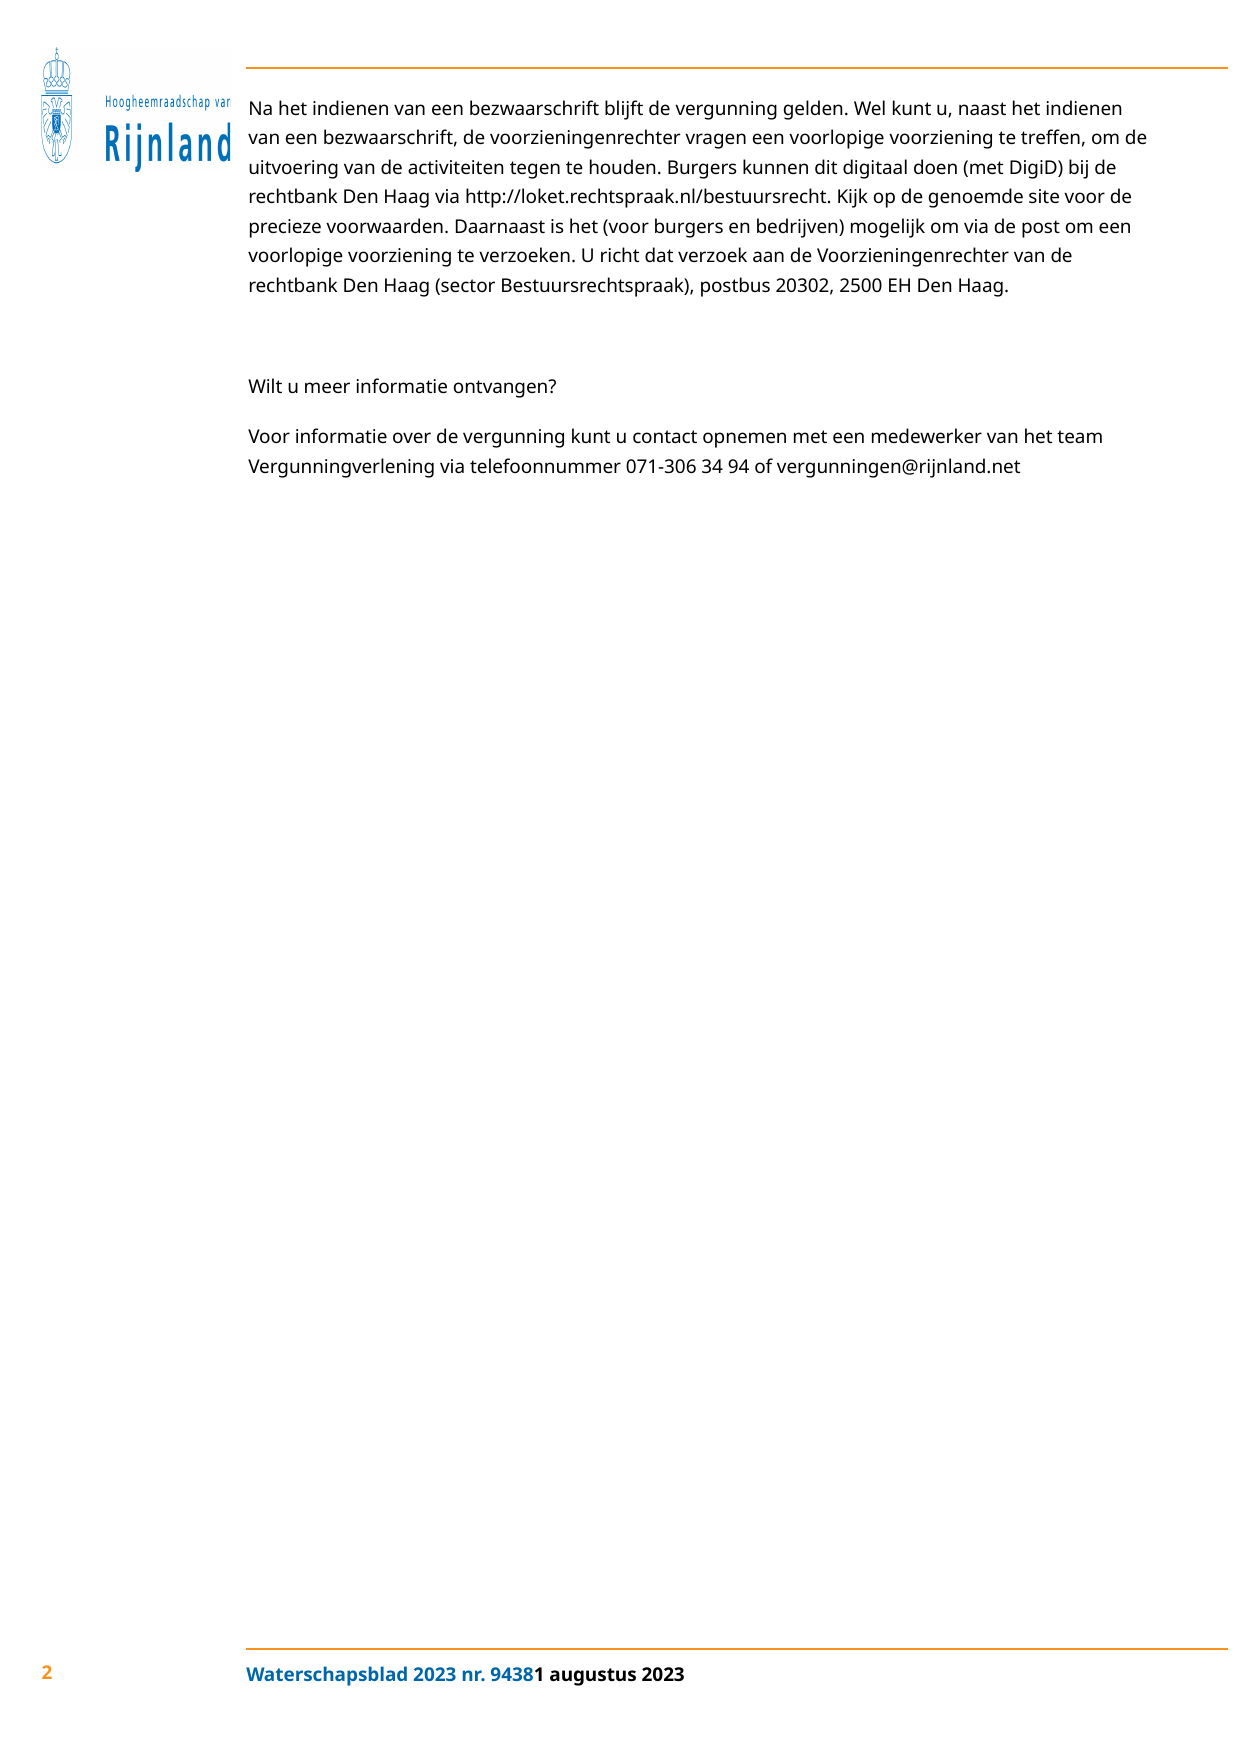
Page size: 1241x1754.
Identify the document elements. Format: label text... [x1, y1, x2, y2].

text Voor informatie over de vergunning kunt u contact opnemen met een medewerker van het team Vergunningverlening via telefoonnummer 071-306 34 94 of vergunningen@rijnland.net [248, 423, 1152, 479]
text Wilt u meer informatie ontvangen? [248, 373, 1152, 399]
picture [41, 47, 231, 172]
text Na het indienen van een bezwaarschrift blijft de vergunning gelden. Wel kunt u, naast het indienen van een bezwaarschrift, de voorzieningenrechter vragen een voorlopige voorziening te treffen, om de uitvoering van de activiteiten tegen te houden. Burgers kunnen dit digitaal doen (met DigiD) bij de rechtbank Den Haag via http://loket.rechtspraak.nl/bestuursrecht. Kijk op de genoemde site voor de precieze voorwaarden. Daarnaast is het (voor burgers en bedrijven) mogelijk om via de post om een voorlopige voorziening te verzoeken. U richt dat verzoek aan de Voorzieningenrechter van de rechtbank Den Haag (sector Bestuursrechtspraak), postbus 20302, 2500 EH Den Haag. [248, 95, 1152, 298]
